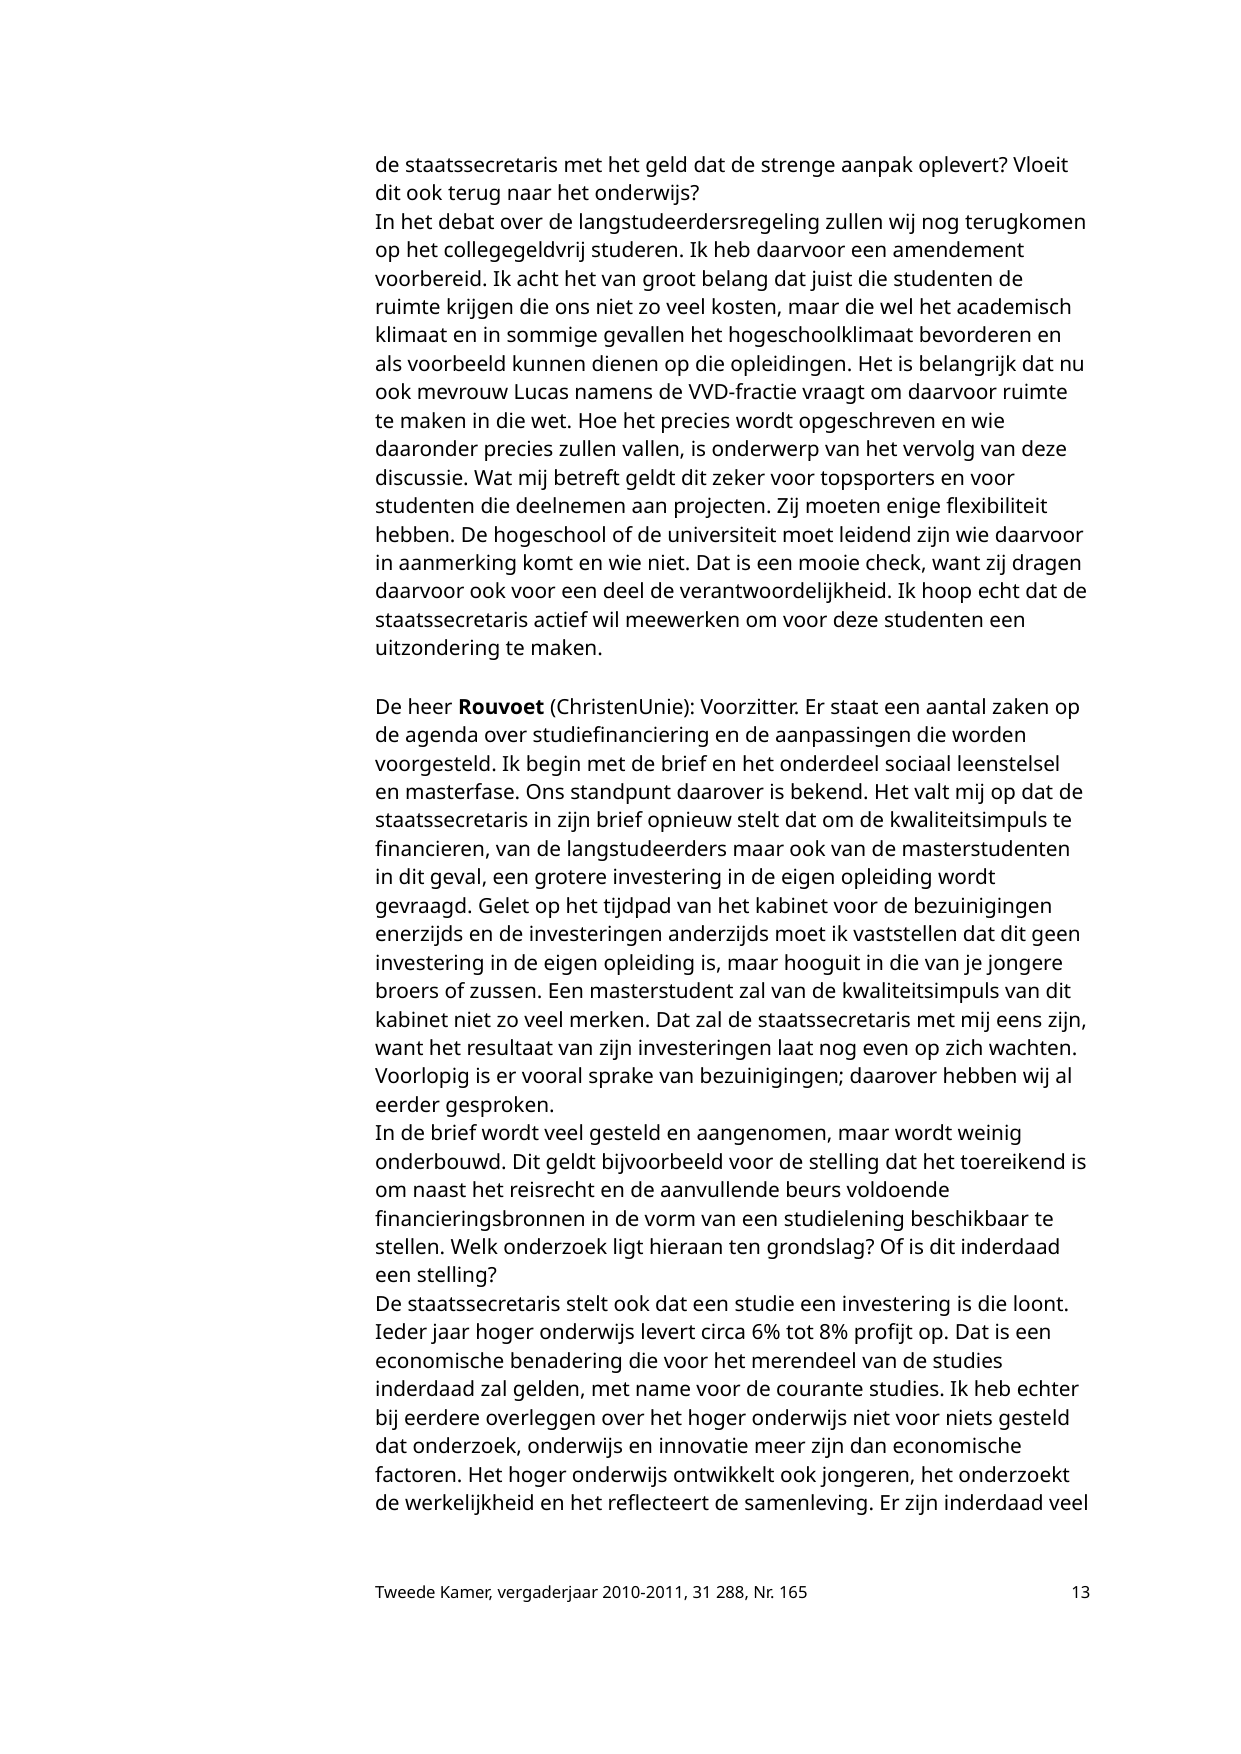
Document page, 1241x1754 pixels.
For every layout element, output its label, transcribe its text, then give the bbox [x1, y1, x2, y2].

text In de brief wordt veel gesteld en aangenomen, maar wordt weinig onderbouwd. Dit geldt bijvoorbeeld voor de stelling dat het toereikend is om naast het reisrecht en de aanvullende beurs voldoende financieringsbronnen in de vorm van een studielening beschikbaar te stellen. Welk onderzoek ligt hieraan ten grondslag? Of is dit inderdaad een stelling? [375, 1118, 1090, 1289]
text De staatssecretaris stelt ook dat een studie een investering is die loont. Ieder jaar hoger onderwijs levert circa 6% tot 8% profijt op. Dat is een economische benadering die voor het merendeel van de studies inderdaad zal gelden, met name voor de courante studies. Ik heb echter bij eerdere overleggen over het hoger onderwijs niet voor niets gesteld dat onderzoek, onderwijs en innovatie meer zijn dan economische factoren. Het hoger onderwijs ontwikkelt ook jongeren, het onderzoekt de werkelijkheid en het reflecteert de samenleving. Er zijn inderdaad veel [375, 1289, 1090, 1517]
text De heer Rouvoet (ChristenUnie): Voorzitter. Er staat een aantal zaken op de agenda over studiefinanciering en de aanpassingen die worden voorgesteld. Ik begin met de brief en het onderdeel sociaal leenstelsel en masterfase. Ons standpunt daarover is bekend. Het valt mij op dat de staatssecretaris in zijn brief opnieuw stelt dat om de kwaliteitsimpuls te financieren, van de langstudeerders maar ook van de masterstudenten in dit geval, een grotere investering in de eigen opleiding wordt gevraagd. Gelet op het tijdpad van het kabinet voor de bezuinigingen enerzijds en de investeringen anderzijds moet ik vaststellen dat dit geen investering in de eigen opleiding is, maar hooguit in die van je jongere broers of zussen. Een masterstudent zal van de kwaliteitsimpuls van dit kabinet niet zo veel merken. Dat zal de staatssecretaris met mij eens zijn, want het resultaat van zijn investeringen laat nog even op zich wachten. Voorlopig is er vooral sprake van bezuinigingen; daarover hebben wij al eerder gesproken. [375, 692, 1090, 1118]
text In het debat over de langstudeerdersregeling zullen wij nog terugkomen op het collegegeldvrij studeren. Ik heb daarvoor een amendement voorbereid. Ik acht het van groot belang dat juist die studenten de ruimte krijgen die ons niet zo veel kosten, maar die wel het academisch klimaat en in sommige gevallen het hogeschoolklimaat bevorderen en als voorbeeld kunnen dienen op die opleidingen. Het is belangrijk dat nu ook mevrouw Lucas namens de VVD-fractie vraagt om daarvoor ruimte te maken in die wet. Hoe het precies wordt opgeschreven en wie daaronder precies zullen vallen, is onderwerp van het vervolg van deze discussie. Wat mij betreft geldt dit zeker voor topsporters en voor studenten die deelnemen aan projecten. Zij moeten enige flexibiliteit hebben. De hogeschool of de universiteit moet leidend zijn wie daarvoor in aanmerking komt en wie niet. Dat is een mooie check, want zij dragen daarvoor ook voor een deel de verantwoordelijkheid. Ik hoop echt dat de staatssecretaris actief wil meewerken om voor deze studenten een uitzondering te maken. [375, 207, 1090, 662]
text de staatssecretaris met het geld dat de strenge aanpak oplevert? Vloeit dit ook terug naar het onderwijs? [375, 150, 1090, 207]
